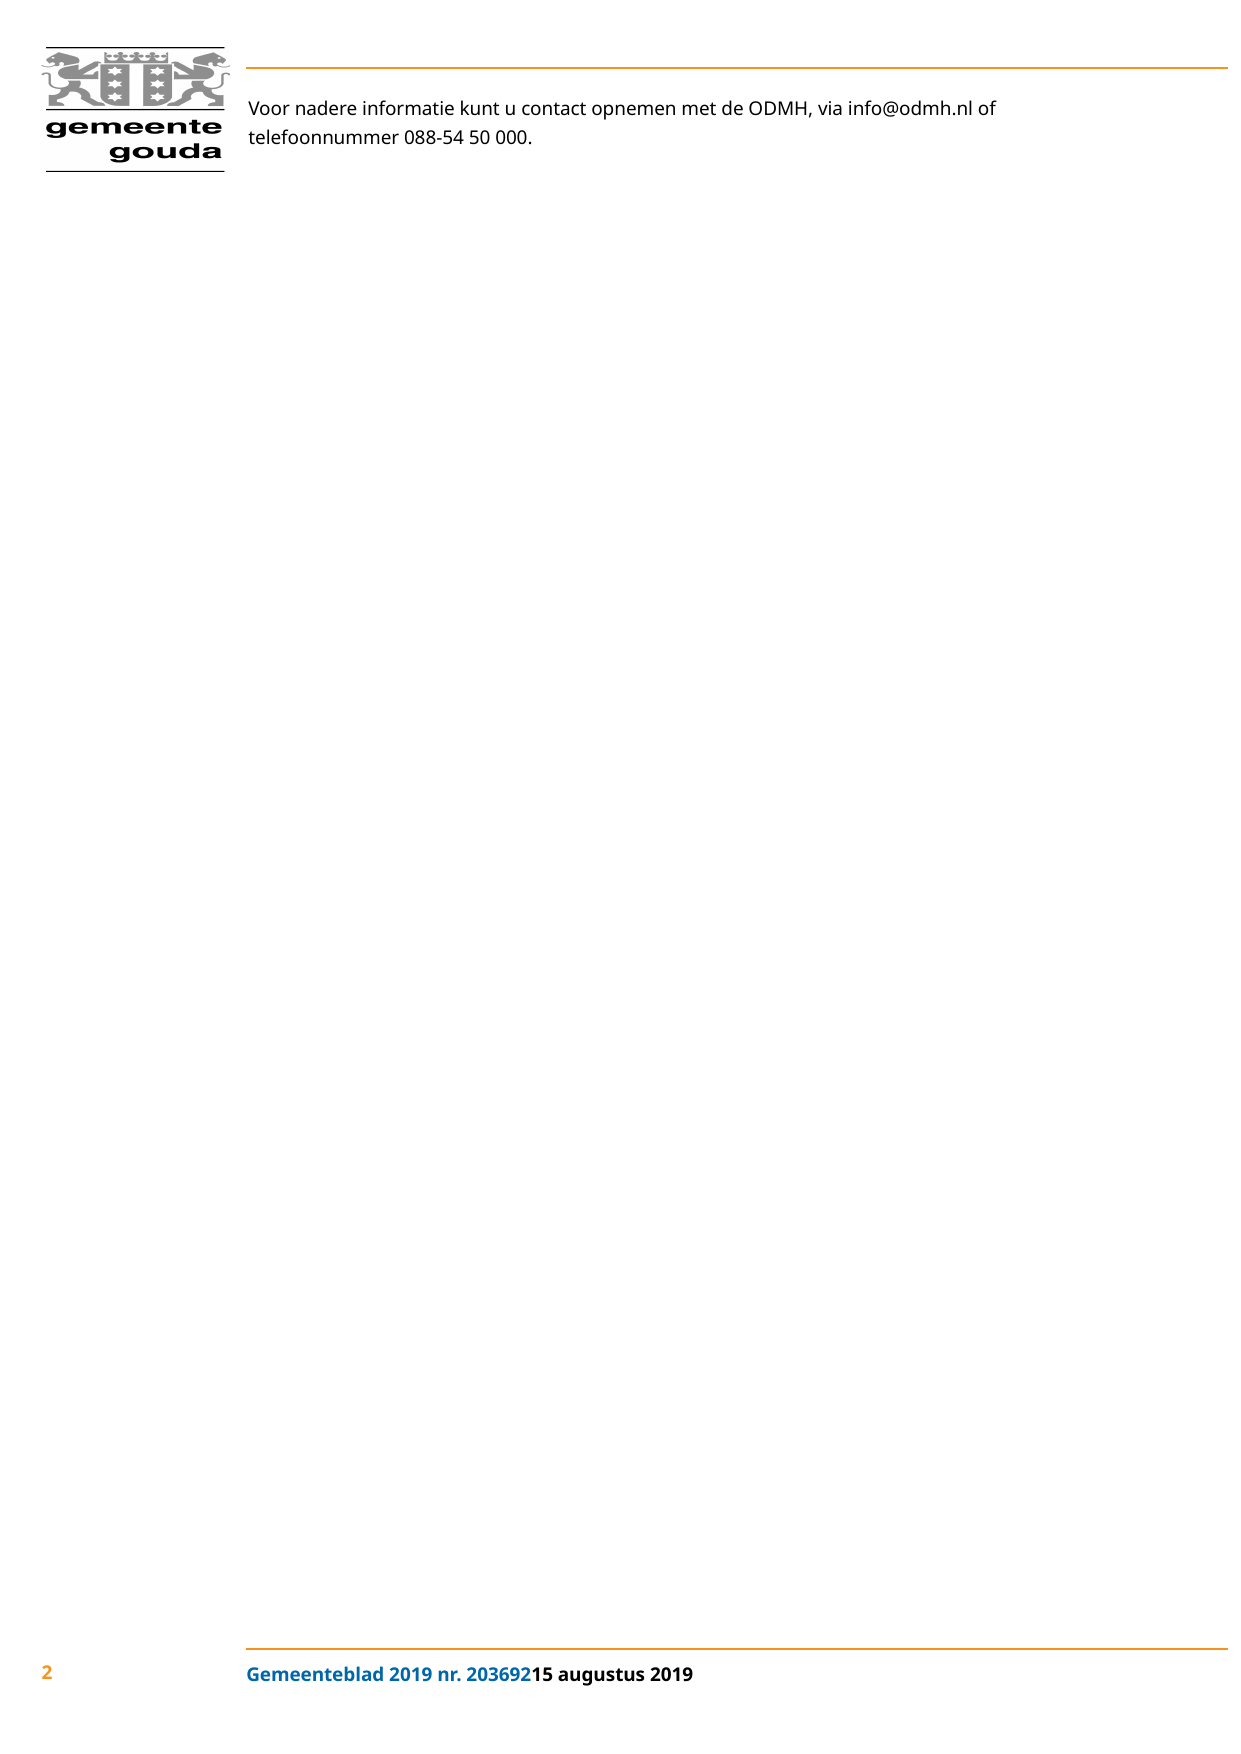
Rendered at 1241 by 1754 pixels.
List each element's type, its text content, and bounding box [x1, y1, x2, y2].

text Voor nadere informatie kunt u contact opnemen met de ODMH, via info@odmh.nl of telefoonnummer 088-54 50 000. [248, 95, 1152, 150]
picture [41, 47, 231, 172]
